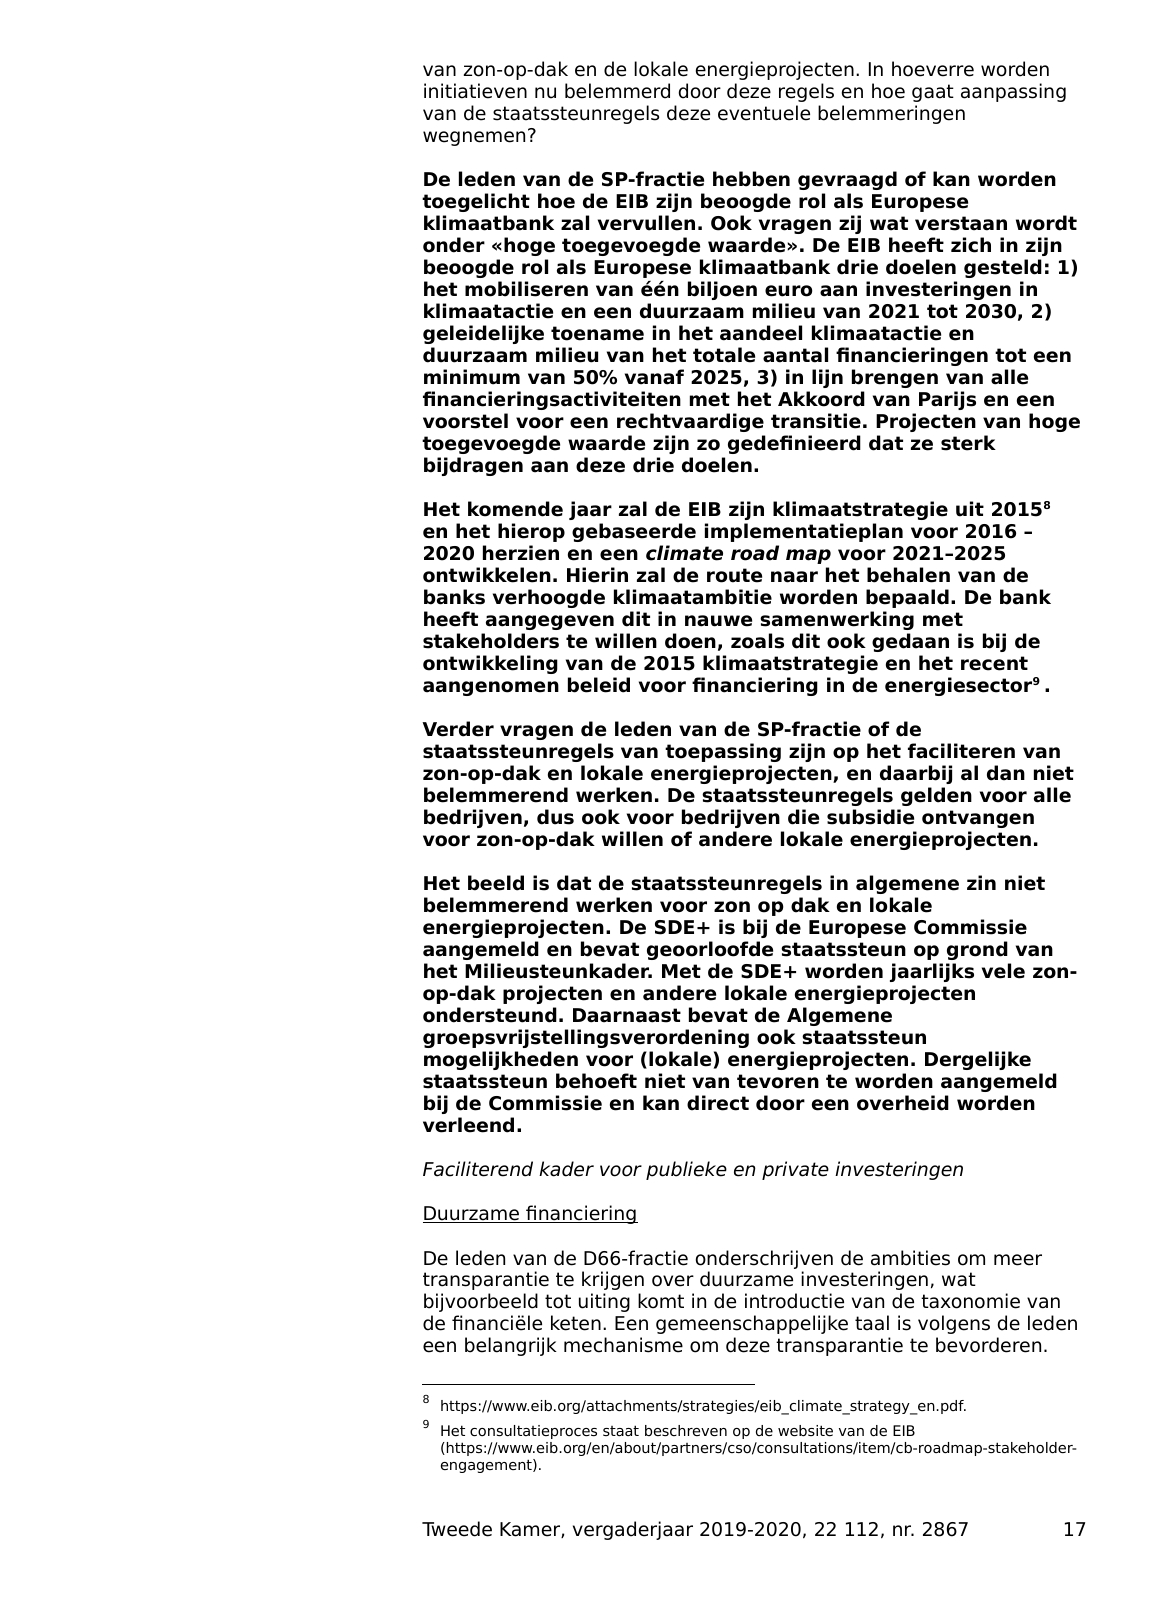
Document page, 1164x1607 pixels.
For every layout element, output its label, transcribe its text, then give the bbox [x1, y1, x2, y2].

text Het beeld is dat de staatssteunregels in algemene zin niet belemmerend werken voor zon op dak en lokale energieprojecten. De SDE+ is bij de Europese Commissie aangemeld en bevat geoorloofde staatssteun op grond van het Milieusteunkader. Met de SDE+ worden jaarlijks vele zon-op-dak projecten en andere lokale energieprojecten ondersteund. Daarnaast bevat de Algemene groepsvrijstellingsverordening ook staatssteun mogelijkheden voor (lokale) energieprojecten. Dergelijke staatssteun behoeft niet van tevoren te worden aangemeld bij de Commissie en kan direct door een overheid worden verleend. [422, 873, 1087, 1137]
text van zon-op-dak en de lokale energieprojecten. In hoeverre worden initiatieven nu belemmerd door deze regels en hoe gaat aanpassing van de staatssteunregels deze eventuele belemmeringen wegnemen? [422, 59, 1087, 147]
subtitle Duurzame financiering [422, 1203, 1087, 1225]
text De leden van de D66-fractie onderschrijven de ambities om meer transparantie te krijgen over duurzame investeringen, wat bijvoorbeeld tot uiting komt in de introductie van de taxonomie van de financiële keten. Een gemeenschappelijke taal is volgens de leden een belangrijk mechanisme om deze transparantie te bevorderen. [422, 1247, 1087, 1357]
text Het consultatieproces staat beschreven op de website van de EIB (https://www.eib.org/en/about/partners/cso/consultations/item/cb-roadmap-stakeholder-engagement). [422, 1418, 1087, 1474]
text https://www.eib.org/attachments/strategies/eib_climate_strategy_en.pdf. [422, 1393, 1087, 1416]
text De leden van de SP-fractie hebben gevraagd of kan worden toegelicht hoe de EIB zijn beoogde rol als Europese klimaatbank zal vervullen. Ook vragen zij wat verstaan wordt onder «hoge toegevoegde waarde». De EIB heeft zich in zijn beoogde rol als Europese klimaatbank drie doelen gesteld: 1) het mobiliseren van één biljoen euro aan investeringen in klimaatactie en een duurzaam milieu van 2021 tot 2030, 2) geleidelijke toename in het aandeel klimaatactie en duurzaam milieu van het totale aantal financieringen tot een minimum van 50% vanaf 2025, 3) in lijn brengen van alle financieringsactiviteiten met het Akkoord van Parijs en een voorstel voor een rechtvaardige transitie. Projecten van hoge toegevoegde waarde zijn zo gedefinieerd dat ze sterk bijdragen aan deze drie doelen. [422, 169, 1087, 477]
text Verder vragen de leden van de SP-fractie of de staatssteunregels van toepassing zijn op het faciliteren van zon-op-dak en lokale energieprojecten, en daarbij al dan niet belemmerend werken. De staatssteunregels gelden voor alle bedrijven, dus ook voor bedrijven die subsidie ontvangen voor zon-op-dak willen of andere lokale energieprojecten. [422, 719, 1087, 851]
subtitle Faciliterend kader voor publieke en private investeringen [422, 1159, 1087, 1181]
text Het komende jaar zal de EIB zijn klimaatstrategie uit 2015 en het hierop gebaseerde implementatieplan voor 2016 – 2020 herzien en een climate road map voor 2021–2025 ontwikkelen. Hierin zal de route naar het behalen van de banks verhoogde klimaatambitie worden bepaald. De bank heeft aangegeven dit in nauwe samenwerking met stakeholders te willen doen, zoals dit ook gedaan is bij de ontwikkeling van de 2015 klimaatstrategie en het recent aangenomen beleid voor financiering in de energiesector. [422, 499, 1087, 697]
